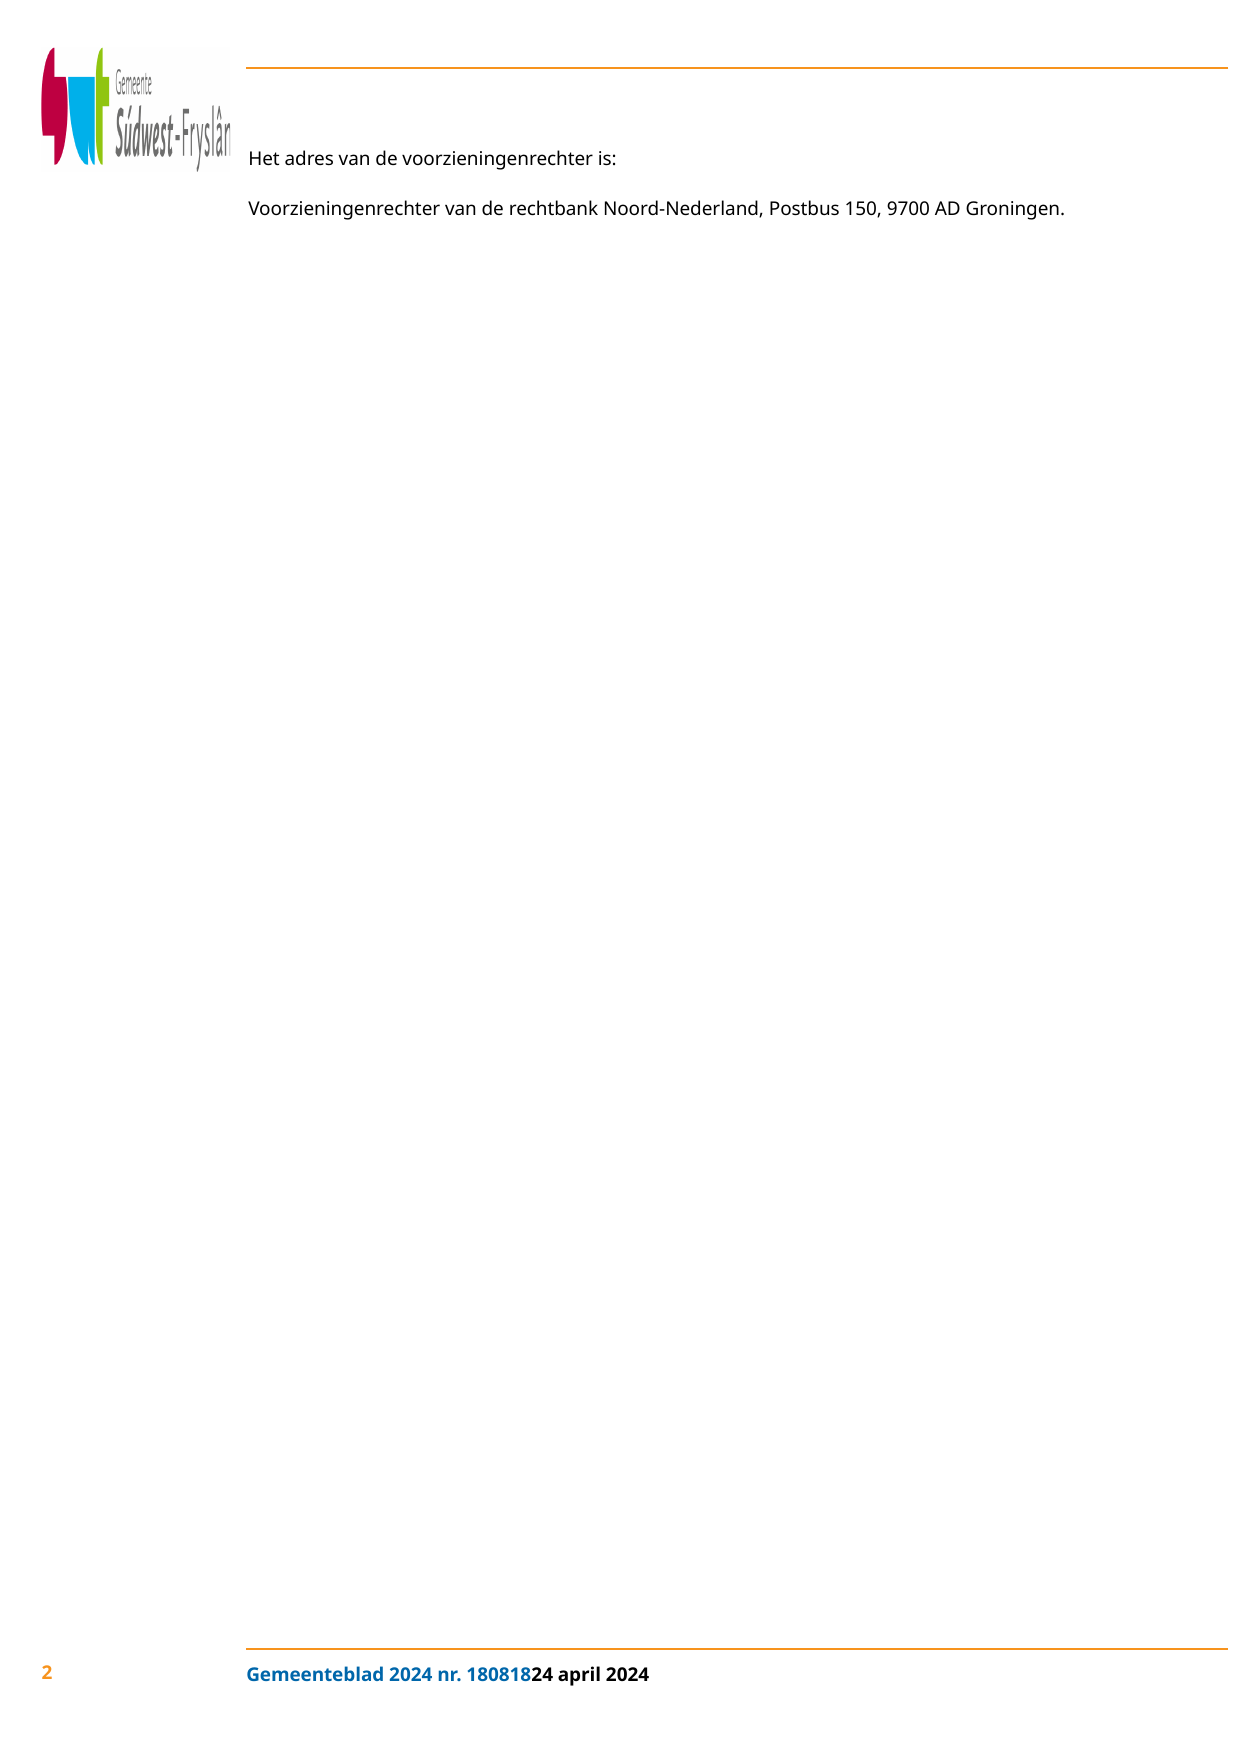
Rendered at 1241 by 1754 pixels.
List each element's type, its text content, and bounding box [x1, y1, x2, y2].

text Voorzieningenrechter van de rechtbank Noord-Nederland, Postbus 150, 9700 AD Groningen. [248, 196, 1152, 221]
picture [41, 47, 231, 172]
text Het adres van de voorzieningenrechter is: [248, 145, 1152, 171]
